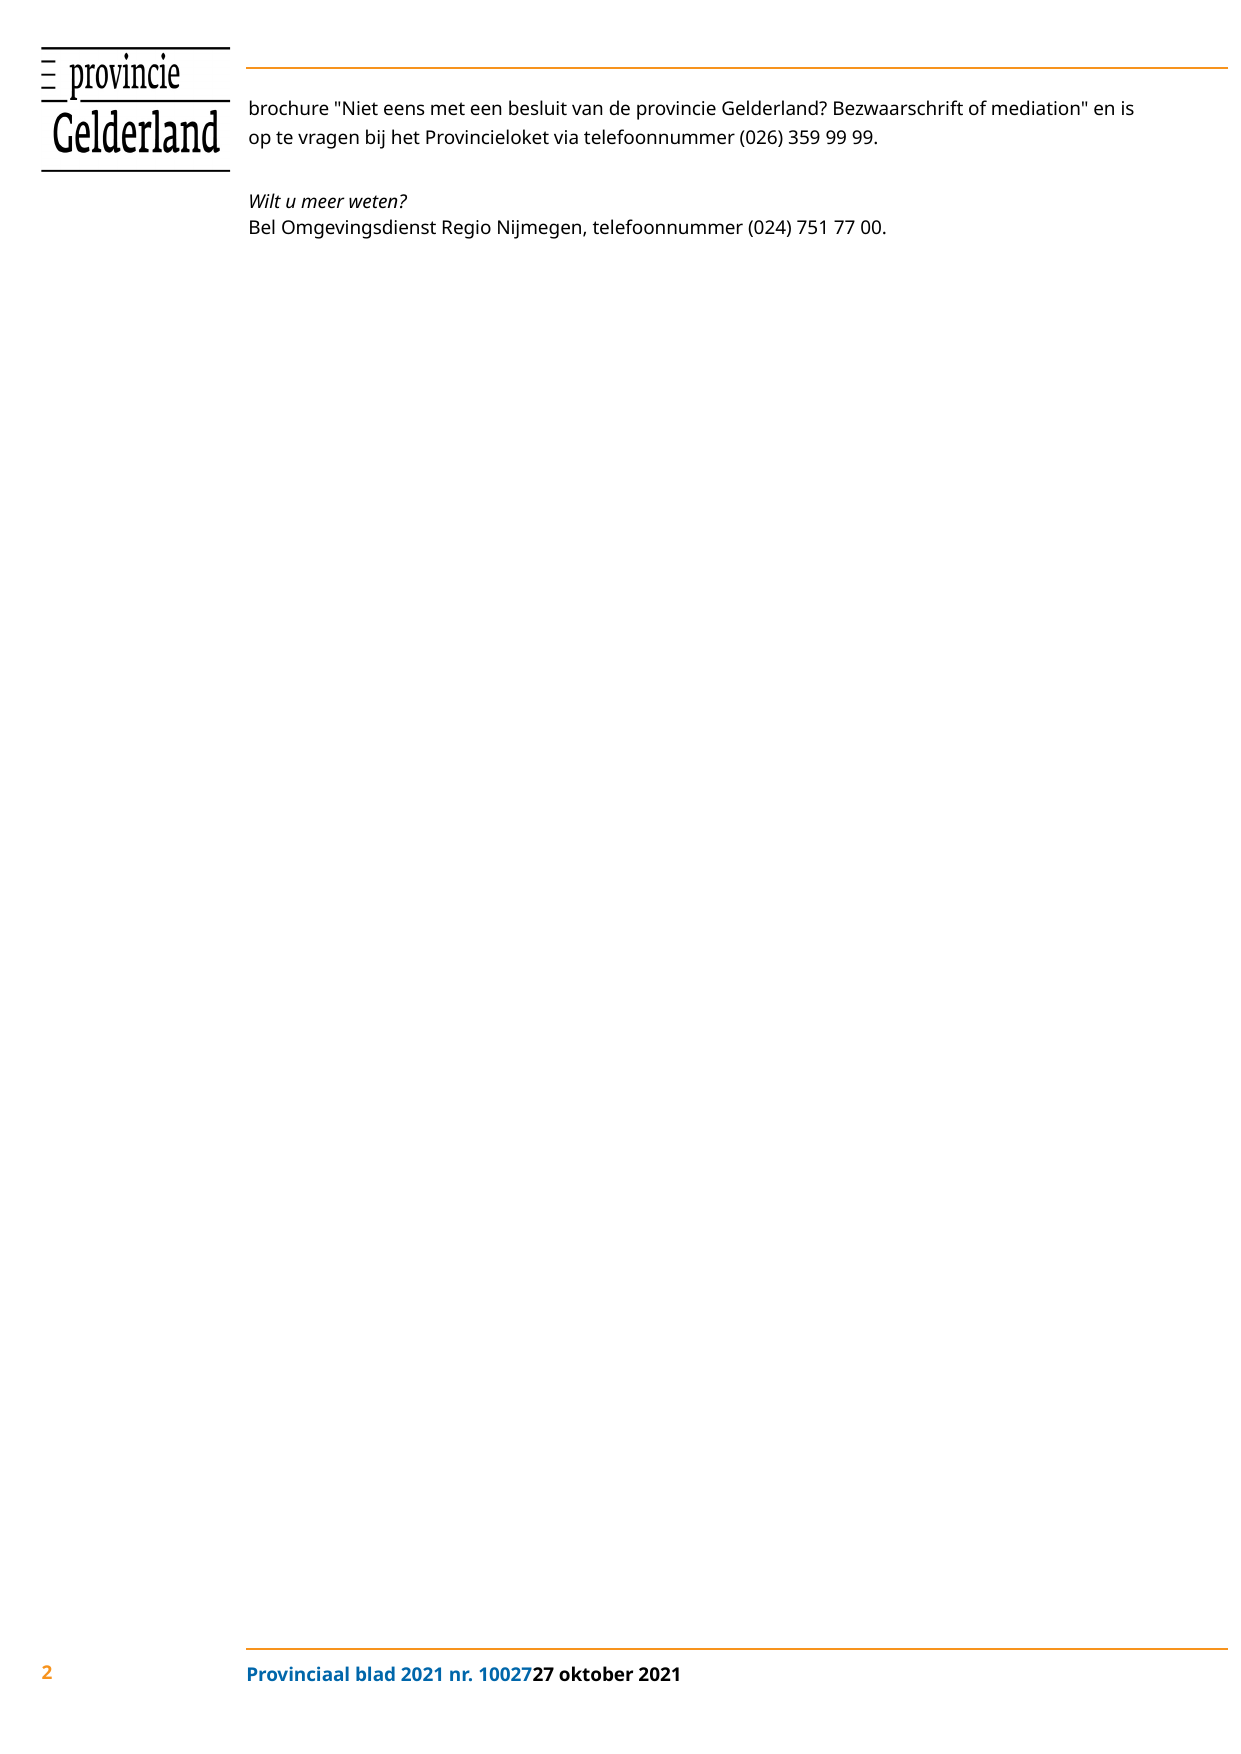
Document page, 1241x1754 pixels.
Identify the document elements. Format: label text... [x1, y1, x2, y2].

picture [41, 47, 231, 172]
text Bel Omgevingsdienst Regio Nijmegen, telefoonnummer (024) 751 77 00. [248, 214, 1152, 240]
text Wilt u meer weten? [248, 188, 1152, 214]
text brochure "Niet eens met een besluit van de provincie Gelderland? Bezwaarschrift of mediation" en is op te vragen bij het Provincieloket via telefoonnummer (026) 359 99 99. [248, 95, 1152, 150]
